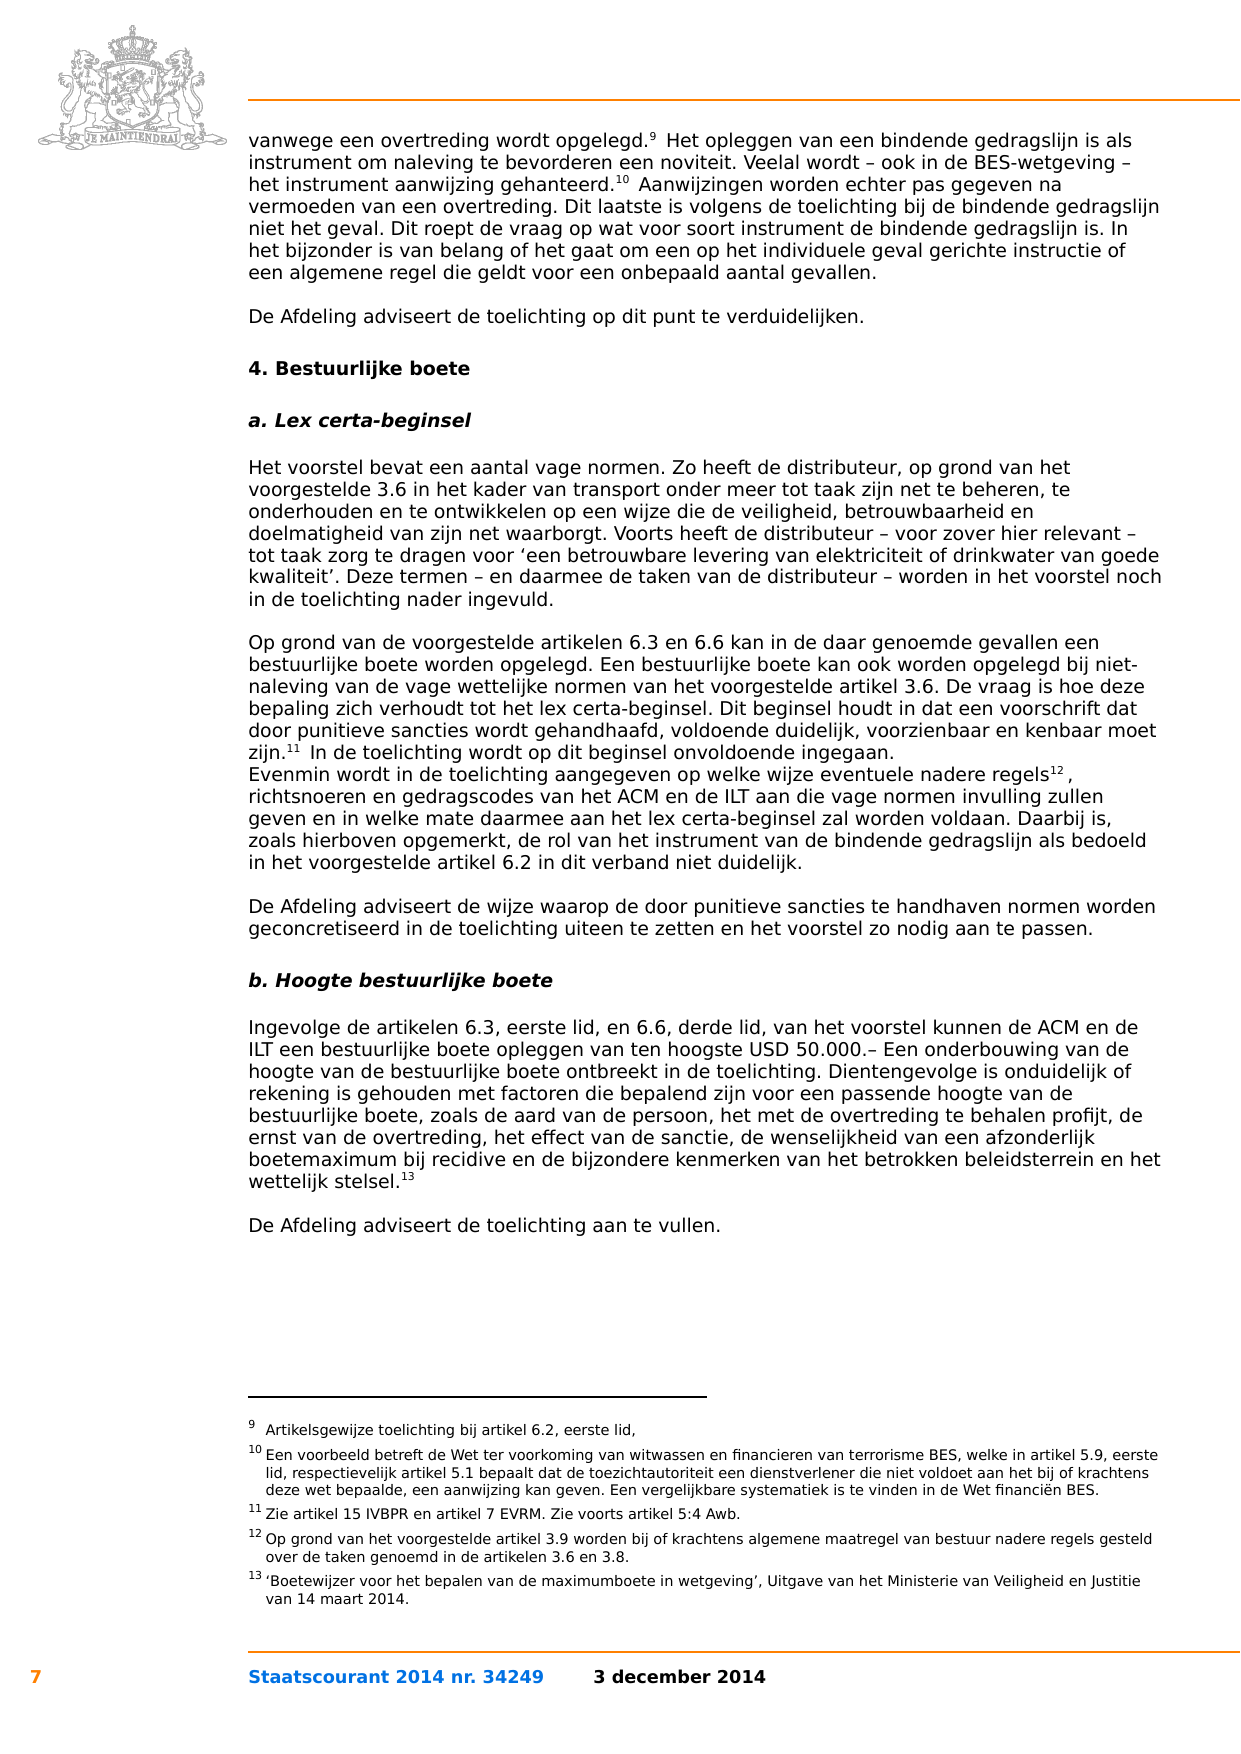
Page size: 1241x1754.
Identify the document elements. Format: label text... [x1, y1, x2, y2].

text Een voorbeeld betreft de Wet ter voorkoming van witwassen en financieren van terrorisme BES, welke in artikel 5.9, eerste lid, respectievelijk artikel 5.1 bepaalt dat de toezichtautoriteit een dienstverlener die niet voldoet aan het bij of krachtens deze wet bepaalde, een aanwijzing kan geven. Een vergelijkbare systematiek is te vinden in de Wet financiën BES. [248, 1443, 1163, 1499]
text Het voorstel bevat een aantal vage normen. Zo heeft de distributeur, op grond van het voorgestelde 3.6 in het kader van transport onder meer tot taak zijn net te beheren, te onderhouden en te ontwikkelen op een wijze die de veiligheid, betrouwbaarheid en doelmatigheid van zijn net waarborgt. Voorts heeft de distributeur – voor zover hier relevant – tot taak zorg te dragen voor ‘een betrouwbare levering van elektriciteit of drinkwater van goede kwaliteit’. Deze termen – en daarmee de taken van de distributeur – worden in het voorstel noch in de toelichting nader ingevuld. [248, 457, 1163, 610]
subtitle a. Lex certa-beginsel [248, 409, 1163, 432]
text vanwege een overtreding wordt opgelegd. Het opleggen van een bindende gedragslijn is als instrument om naleving te bevorderen een noviteit. Veelal wordt – ook in de BES-wetgeving – het instrument aanwijzing gehanteerd. Aanwijzingen worden echter pas gegeven na vermoeden van een overtreding. Dit laatste is volgens de toelichting bij de bindende gedragslijn niet het geval. Dit roept de vraag op wat voor soort instrument de bindende gedragslijn is. In het bijzonder is van belang of het gaat om een op het individuele geval gerichte instructie of een algemene regel die geldt voor een onbepaald aantal gevallen. [248, 130, 1163, 284]
text Evenmin wordt in de toelichting aangegeven op welke wijze eventuele nadere regels, richtsnoeren en gedragscodes van het ACM en de ILT aan die vage normen invulling zullen geven en in welke mate daarmee aan het lex certa-beginsel zal worden voldaan. Daarbij is, zoals hierboven opgemerkt, de rol van het instrument van de bindende gedragslijn als bedoeld in het voorgestelde artikel 6.2 in dit verband niet duidelijk. [248, 764, 1163, 874]
text De Afdeling adviseert de wijze waarop de door punitieve sancties te handhaven normen worden geconcretiseerd in de toelichting uiteen te zetten en het voorstel zo nodig aan te passen. [248, 896, 1163, 940]
subtitle b. Hoogte bestuurlijke boete [248, 970, 1163, 992]
text Zie artikel 15 IVBPR en artikel 7 EVRM. Zie voorts artikel 5:4 Awb. [248, 1502, 1163, 1524]
text Artikelsgewijze toelichting bij artikel 6.2, eerste lid, [248, 1418, 1163, 1440]
text Ingevolge de artikelen 6.3, eerste lid, en 6.6, derde lid, van het voorstel kunnen de ACM en de ILT een bestuurlijke boete opleggen van ten hoogste USD 50.000.– Een onderbouwing van de hoogte van de bestuurlijke boete ontbreekt in de toelichting. Dientengevolge is onduidelijk of rekening is gehouden met factoren die bepalend zijn voor een passende hoogte van de bestuurlijke boete, zoals de aard van de persoon, het met de overtreding te behalen profijt, de ernst van de overtreding, het effect van de sanctie, de wenselijkheid van een afzonderlijk boetemaximum bij recidive en de bijzondere kenmerken van het betrokken beleidsterrein en het wettelijk stelsel. [248, 1017, 1163, 1193]
text ‘Boetewijzer voor het bepalen van de maximumboete in wetgeving’, Uitgave van het Ministerie van Veiligheid en Justitie van 14 maart 2014. [248, 1569, 1163, 1608]
subtitle 4. Bestuurlijke boete [248, 358, 1163, 379]
text De Afdeling adviseert de toelichting op dit punt te verduidelijken. [248, 306, 1163, 328]
picture [38, 25, 227, 150]
text Op grond van het voorgestelde artikel 3.9 worden bij of krachtens algemene maatregel van bestuur nadere regels gesteld over de taken genoemd in de artikelen 3.6 en 3.8. [248, 1527, 1163, 1566]
text De Afdeling adviseert de toelichting aan te vullen. [248, 1214, 1163, 1237]
text Op grond van de voorgestelde artikelen 6.3 en 6.6 kan in de daar genoemde gevallen een bestuurlijke boete worden opgelegd. Een bestuurlijke boete kan ook worden opgelegd bij niet-naleving van de vage wettelijke normen van het voorgestelde artikel 3.6. De vraag is hoe deze bepaling zich verhoudt tot het lex certa-beginsel. Dit beginsel houdt in dat een voorschrift dat door punitieve sancties wordt gehandhaafd, voldoende duidelijk, voorzienbaar en kenbaar moet zijn. In de toelichting wordt op dit beginsel onvoldoende ingegaan. [248, 632, 1163, 764]
